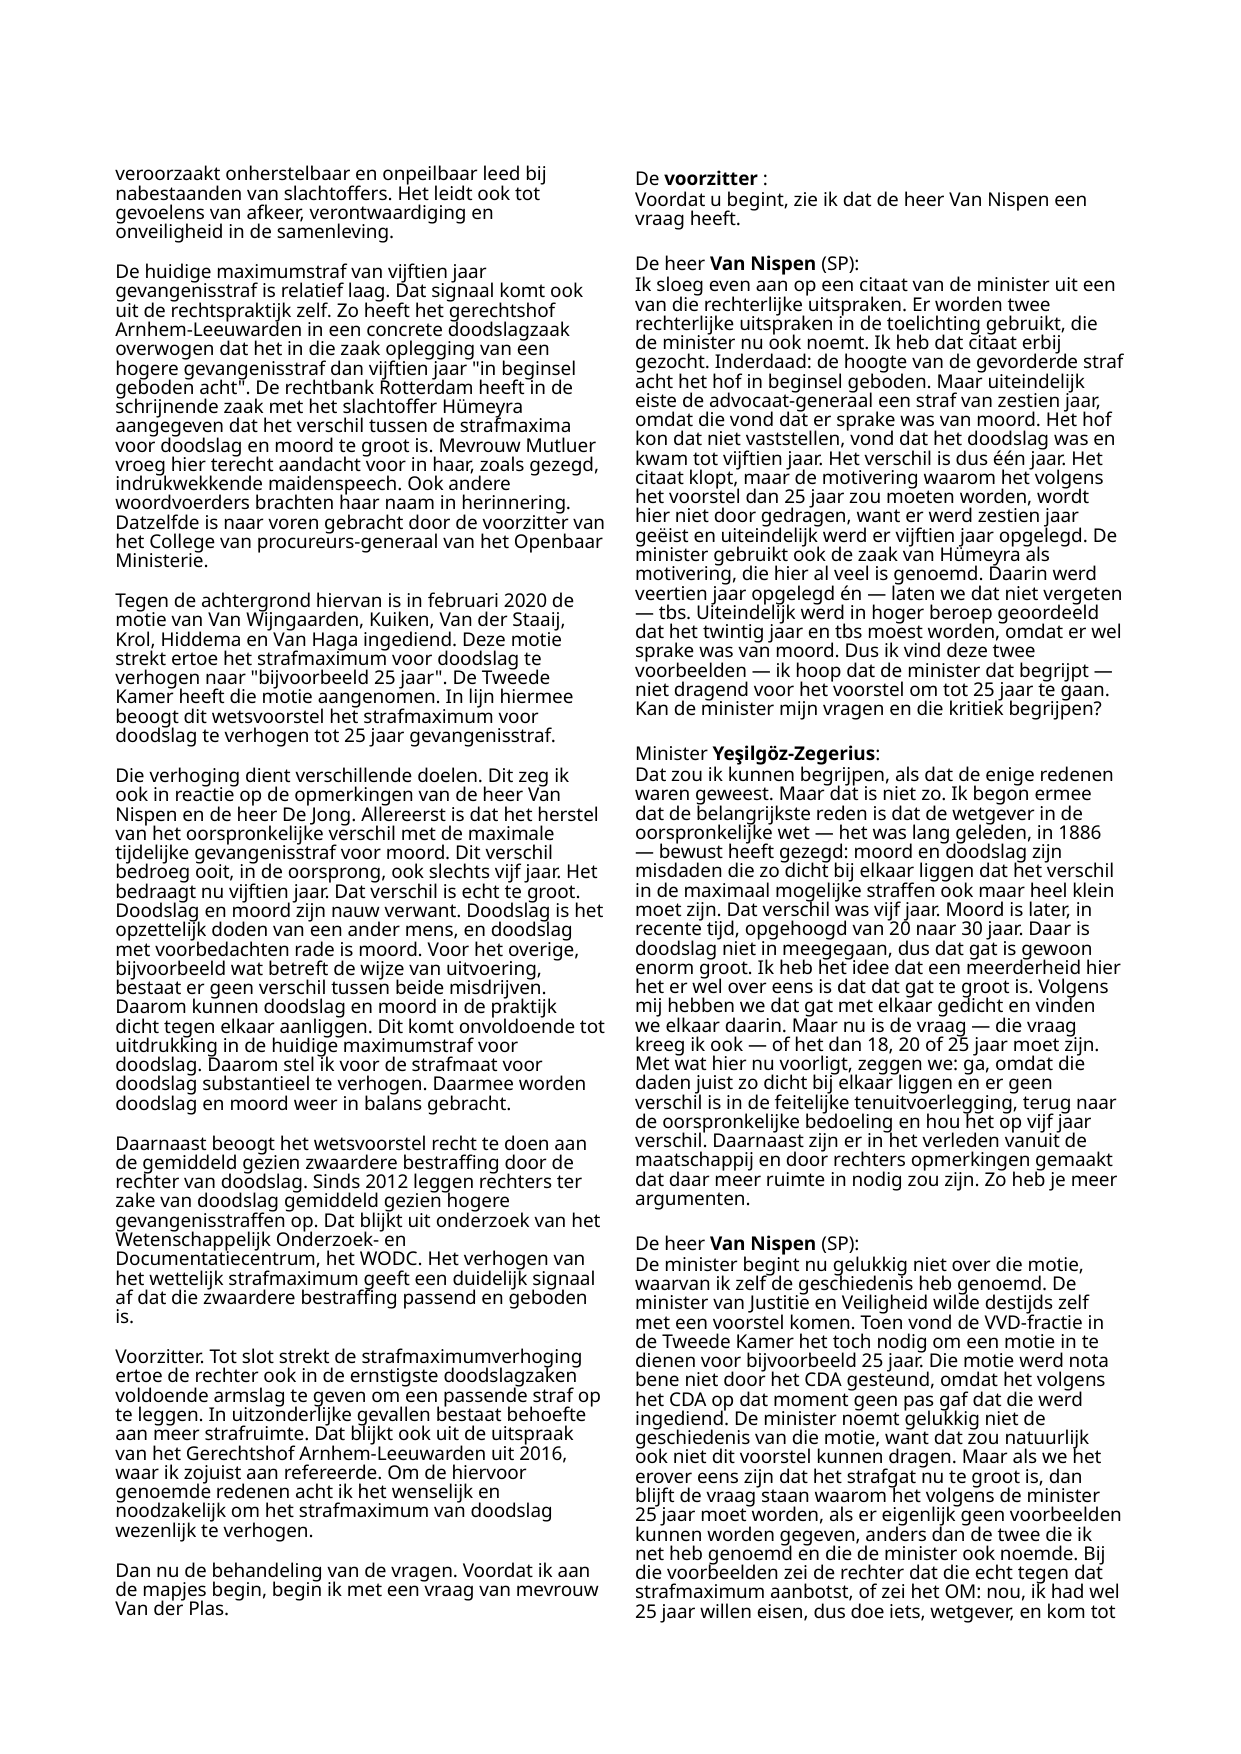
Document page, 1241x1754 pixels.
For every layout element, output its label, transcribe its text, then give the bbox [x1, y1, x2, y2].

text Voorzitter. Tot slot strekt de strafmaximumverhoging ertoe de rechter ook in de ernstigste doodslagzaken voldoende armslag te geven om een passende straf op te leggen. In uitzonderlijke gevallen bestaat behoefte aan meer strafruimte. Dat blijkt ook uit de uitspraak van het Gerechtshof Arnhem-Leeuwarden uit 2016, waar ik zojuist aan refereerde. Om de hiervoor genoemde redenen acht ik het wenselijk en noodzakelijk om het strafmaximum van doodslag wezenlijk te verhogen. [115, 1348, 605, 1541]
text Dan nu de behandeling van de vragen. Voordat ik aan de mapjes begin, begin ik met een vraag van mevrouw Van der Plas. [115, 1562, 605, 1619]
text Voordat u begint, zie ik dat de heer Van Nispen een vraag heeft. [635, 191, 1125, 230]
text De huidige maximumstraf van vijftien jaar gevangenisstraf is relatief laag. Dat signaal komt ook uit de rechtspraktijk zelf. Zo heeft het gerechtshof Arnhem-Leeuwarden in een concrete doodslagzaak overwogen dat het in die zaak oplegging van een hogere gevangenisstraf dan vijftien jaar "in beginsel geboden acht". De rechtbank Rotterdam heeft in de schrijnende zaak met het slachtoffer Hümeyra aangegeven dat het verschil tussen de strafmaxima voor doodslag en moord te groot is. Mevrouw Mutluer vroeg hier terecht aandacht voor in haar, zoals gezegd, indrukwekkende maidenspeech. Ook andere woordvoerders brachten haar naam in herinnering. Datzelfde is naar voren gebracht door de voorzitter van het College van procureurs-generaal van het Openbaar Ministerie. [115, 263, 605, 571]
text Daarnaast beoogt het wetsvoorstel recht te doen aan de gemiddeld gezien zwaardere bestraffing door de rechter van doodslag. Sinds 2012 leggen rechters ter zake van doodslag gemiddeld gezien hogere gevangenisstraffen op. Dat blijkt uit onderzoek van het Wetenschappelijk Onderzoek- en Documentatiecentrum, het WODC. Het verhogen van het wettelijk strafmaximum geeft een duidelijk signaal af dat die zwaardere bestraffing passend en geboden is. [115, 1135, 605, 1327]
text Ik sloeg even aan op een citaat van de minister uit een van die rechterlijke uitspraken. Er worden twee rechterlijke uitspraken in de toelichting gebruikt, die de minister nu ook noemt. Ik heb dat citaat erbij gezocht. Inderdaad: de hoogte van de gevorderde straf acht het hof in beginsel geboden. Maar uiteindelijk eiste de advocaat-generaal een straf van zestien jaar, omdat die vond dat er sprake was van moord. Het hof kon dat niet vaststellen, vond dat het doodslag was en kwam tot vijftien jaar. Het verschil is dus één jaar. Het citaat klopt, maar de motivering waarom het volgens het voorstel dan 25 jaar zou moeten worden, wordt hier niet door gedragen, want er werd zestien jaar geëist en uiteindelijk werd er vijftien jaar opgelegd. De minister gebruikt ook de zaak van Hümeyra als motivering, die hier al veel is genoemd. Daarin werd veertien jaar opgelegd én — laten we dat niet vergeten — tbs. Uiteindelijk werd in hoger beroep geoordeeld dat het twintig jaar en tbs moest worden, omdat er wel sprake was van moord. Dus ik vind deze twee voorbeelden — ik hoop dat de minister dat begrijpt — niet dragend voor het voorstel om tot 25 jaar te gaan. Kan de minister mijn vragen en die kritiek begrijpen? [635, 276, 1125, 719]
text Tegen de achtergrond hiervan is in februari 2020 de motie van Van Wijngaarden, Kuiken, Van der Staaij, Krol, Hiddema en Van Haga ingediend. Deze motie strekt ertoe het strafmaximum voor doodslag te verhogen naar "bijvoorbeeld 25 jaar". De Tweede Kamer heeft die motie aangenomen. In lijn hiermee beoogt dit wetsvoorstel het strafmaximum voor doodslag te verhogen tot 25 jaar gevangenisstraf. [115, 592, 605, 746]
text veroorzaakt onherstelbaar en onpeilbaar leed bij nabestaanden van slachtoffers. Het leidt ook tot gevoelens van afkeer, verontwaardiging en onveiligheid in de samenleving. [115, 165, 605, 242]
text De heer Van Nispen (SP): [635, 251, 1125, 276]
text De heer Van Nispen (SP): [635, 1230, 1125, 1256]
text Die verhoging dient verschillende doelen. Dit zeg ik ook in reactie op de opmerkingen van de heer Van Nispen en de heer De Jong. Allereerst is dat het herstel van het oorspronkelijke verschil met de maximale tijdelijke gevangenisstraf voor moord. Dit verschil bedroeg ooit, in de oorsprong, ook slechts vijf jaar. Het bedraagt nu vijftien jaar. Dat verschil is echt te groot. Doodslag en moord zijn nauw verwant. Doodslag is het opzettelijk doden van een ander mens, en doodslag met voorbedachten rade is moord. Voor het overige, bijvoorbeeld wat betreft de wijze van uitvoering, bestaat er geen verschil tussen beide misdrijven. Daarom kunnen doodslag en moord in de praktijk dicht tegen elkaar aanliggen. Dit komt onvoldoende tot uitdrukking in de huidige maximumstraf voor doodslag. Daarom stel ik voor de strafmaat voor doodslag substantieel te verhogen. Daarmee worden doodslag en moord weer in balans gebracht. [115, 767, 605, 1114]
text Dat zou ik kunnen begrijpen, als dat de enige redenen waren geweest. Maar dat is niet zo. Ik begon ermee dat de belangrijkste reden is dat de wetgever in de oorspronkelijke wet — het was lang geleden, in 1886 — bewust heeft gezegd: moord en doodslag zijn misdaden die zo dicht bij elkaar liggen dat het verschil in de maximaal mogelijke straffen ook maar heel klein moet zijn. Dat verschil was vijf jaar. Moord is later, in recente tijd, opgehoogd van 20 naar 30 jaar. Daar is doodslag niet in meegegaan, dus dat gat is gewoon enorm groot. Ik heb het idee dat een meerderheid hier het er wel over eens is dat dat gat te groot is. Volgens mij hebben we dat gat met elkaar gedicht en vinden we elkaar daarin. Maar nu is de vraag — die vraag kreeg ik ook — of het dan 18, 20 of 25 jaar moet zijn. Met wat hier nu voorligt, zeggen we: ga, omdat die daden juist zo dicht bij elkaar liggen en er geen verschil is in de feitelijke tenuitvoerlegging, terug naar de oorspronkelijke bedoeling en hou het op vijf jaar verschil. Daarnaast zijn er in het verleden vanuit de maatschappij en door rechters opmerkingen gemaakt dat daar meer ruimte in nodig zou zijn. Zo heb je meer argumenten. [635, 766, 1125, 1209]
text Minister Yeşilgöz-Zegerius: [635, 740, 1125, 766]
text De voorzitter : [635, 165, 1125, 191]
text De minister begint nu gelukkig niet over die motie, waarvan ik zelf de geschiedenis heb genoemd. De minister van Justitie en Veiligheid wilde destijds zelf met een voorstel komen. Toen vond de VVD-fractie in de Tweede Kamer het toch nodig om een motie in te dienen voor bijvoorbeeld 25 jaar. Die motie werd nota bene niet door het CDA gesteund, omdat het volgens het CDA op dat moment geen pas gaf dat die werd ingediend. De minister noemt gelukkig niet de geschiedenis van die motie, want dat zou natuurlijk ook niet dit voorstel kunnen dragen. Maar als we het erover eens zijn dat het strafgat nu te groot is, dan blijft de vraag staan waarom het volgens de minister 25 jaar moet worden, als er eigenlijk geen voorbeelden kunnen worden gegeven, anders dan de twee die ik net heb genoemd en die de minister ook noemde. Bij die voorbeelden zei de rechter dat die echt tegen dat strafmaximum aanbotst, of zei het OM: nou, ik had wel 25 jaar willen eisen, dus doe iets, wetgever, en kom tot [635, 1256, 1125, 1622]
